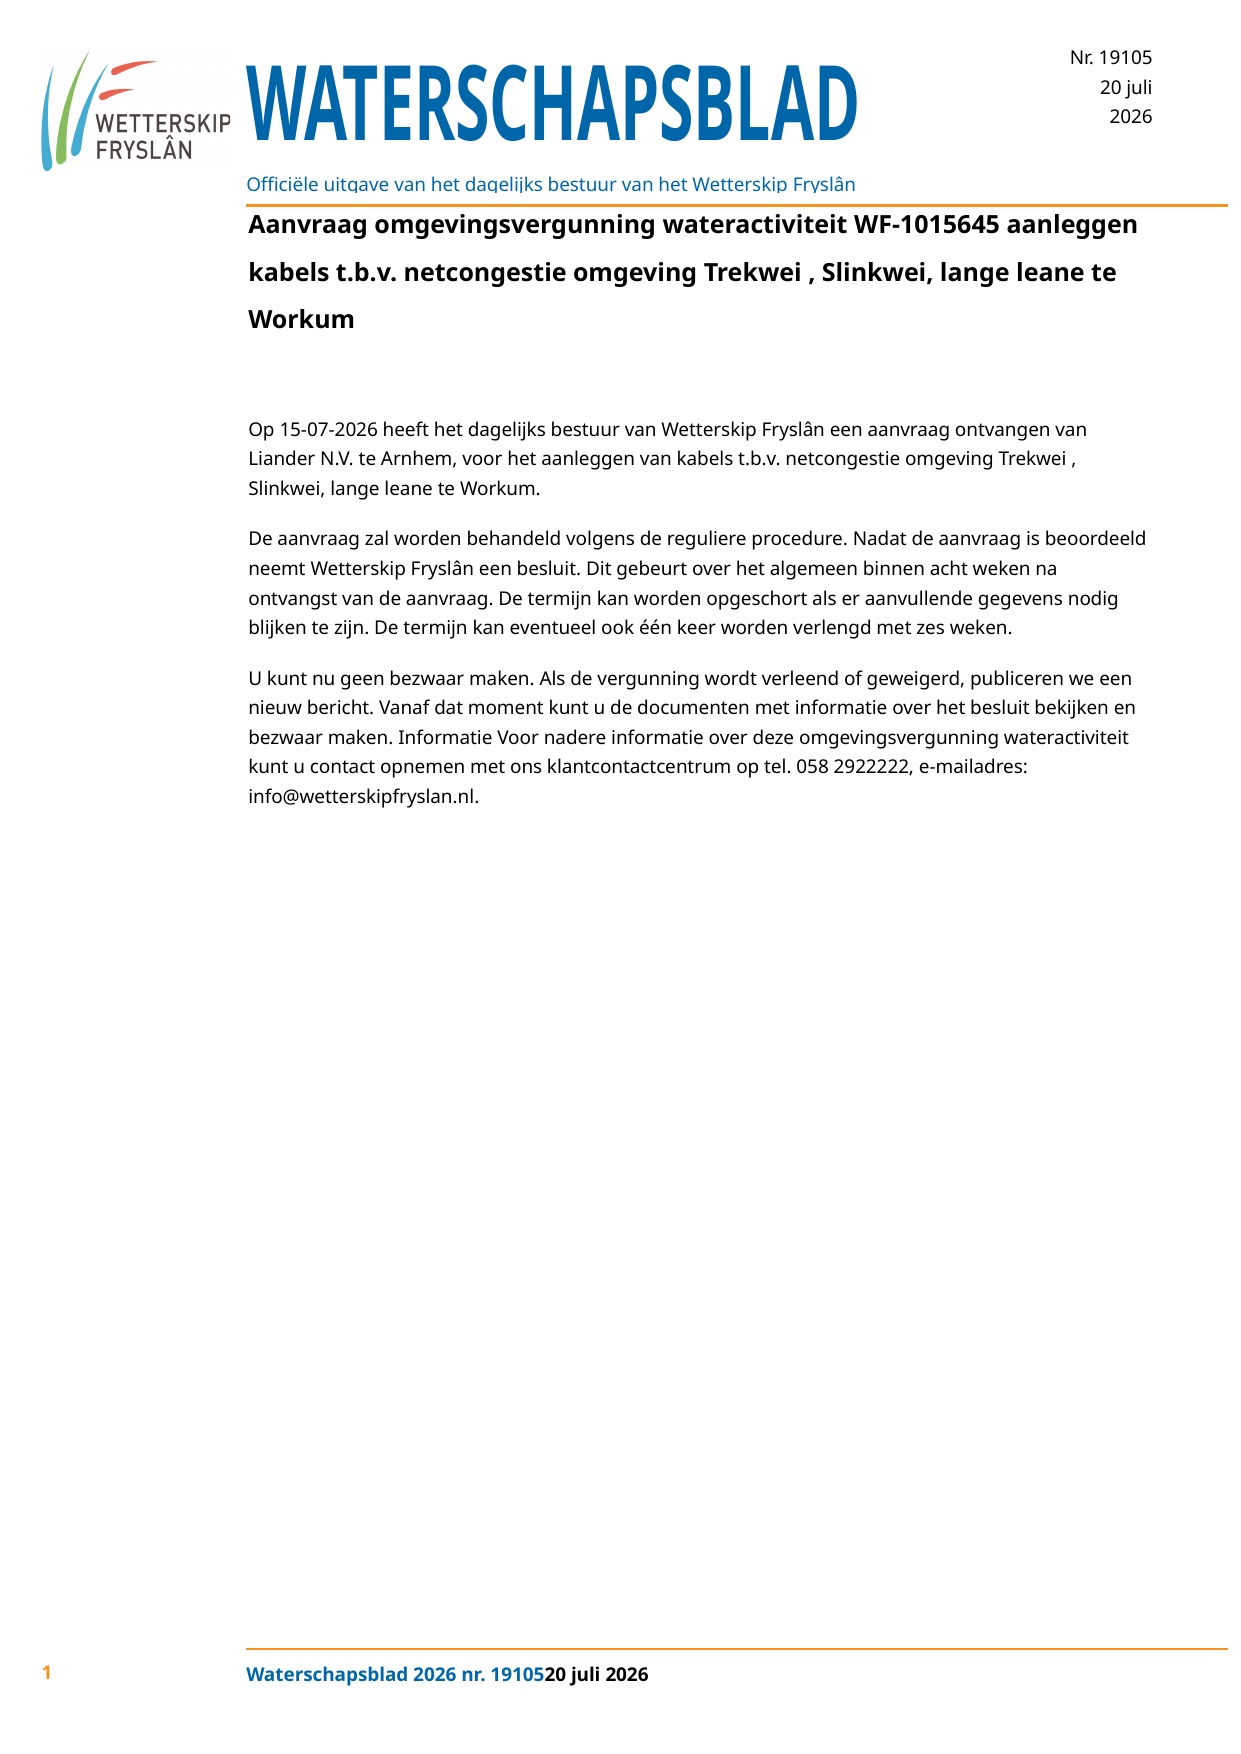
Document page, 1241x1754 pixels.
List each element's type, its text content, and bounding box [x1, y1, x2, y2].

picture [41, 47, 231, 172]
text U kunt nu geen bezwaar maken. Als de vergunning wordt verleend of geweigerd, publiceren we een nieuw bericht. Vanaf dat moment kunt u de documenten met informatie over het besluit bekijken en bezwaar maken. Informatie Voor nadere informatie over deze omgevingsvergunning wateractiviteit kunt u contact opnemen met ons klantcontactcentrum op tel. 058 2922222, e-mailadres: info@wetterskipfryslan.nl. [248, 665, 1152, 809]
text Op 15-07-2026 heeft het dagelijks bestuur van Wetterskip Fryslân een aanvraag ontvangen van Liander N.V. te Arnhem, voor het aanleggen van kabels t.b.v. netcongestie omgeving Trekwei , Slinkwei, lange leane te Workum. [248, 416, 1152, 501]
text Aanvraag omgevingsvergunning wateractiviteit WF-1015645 aanleggen kabels t.b.v. netcongestie omgeving Trekwei , Slinkwei, lange leane te Workum [248, 207, 1152, 336]
text De aanvraag zal worden behandeld volgens de reguliere procedure. Nadat de aanvraag is beoordeeld neemt Wetterskip Fryslân een besluit. Dit gebeurt over het algemeen binnen acht weken na ontvangst van de aanvraag. De termijn kan worden opgeschort als er aanvullende gegevens nodig blijken te zijn. De termijn kan eventueel ook één keer worden verlengd met zes weken. [248, 526, 1152, 640]
